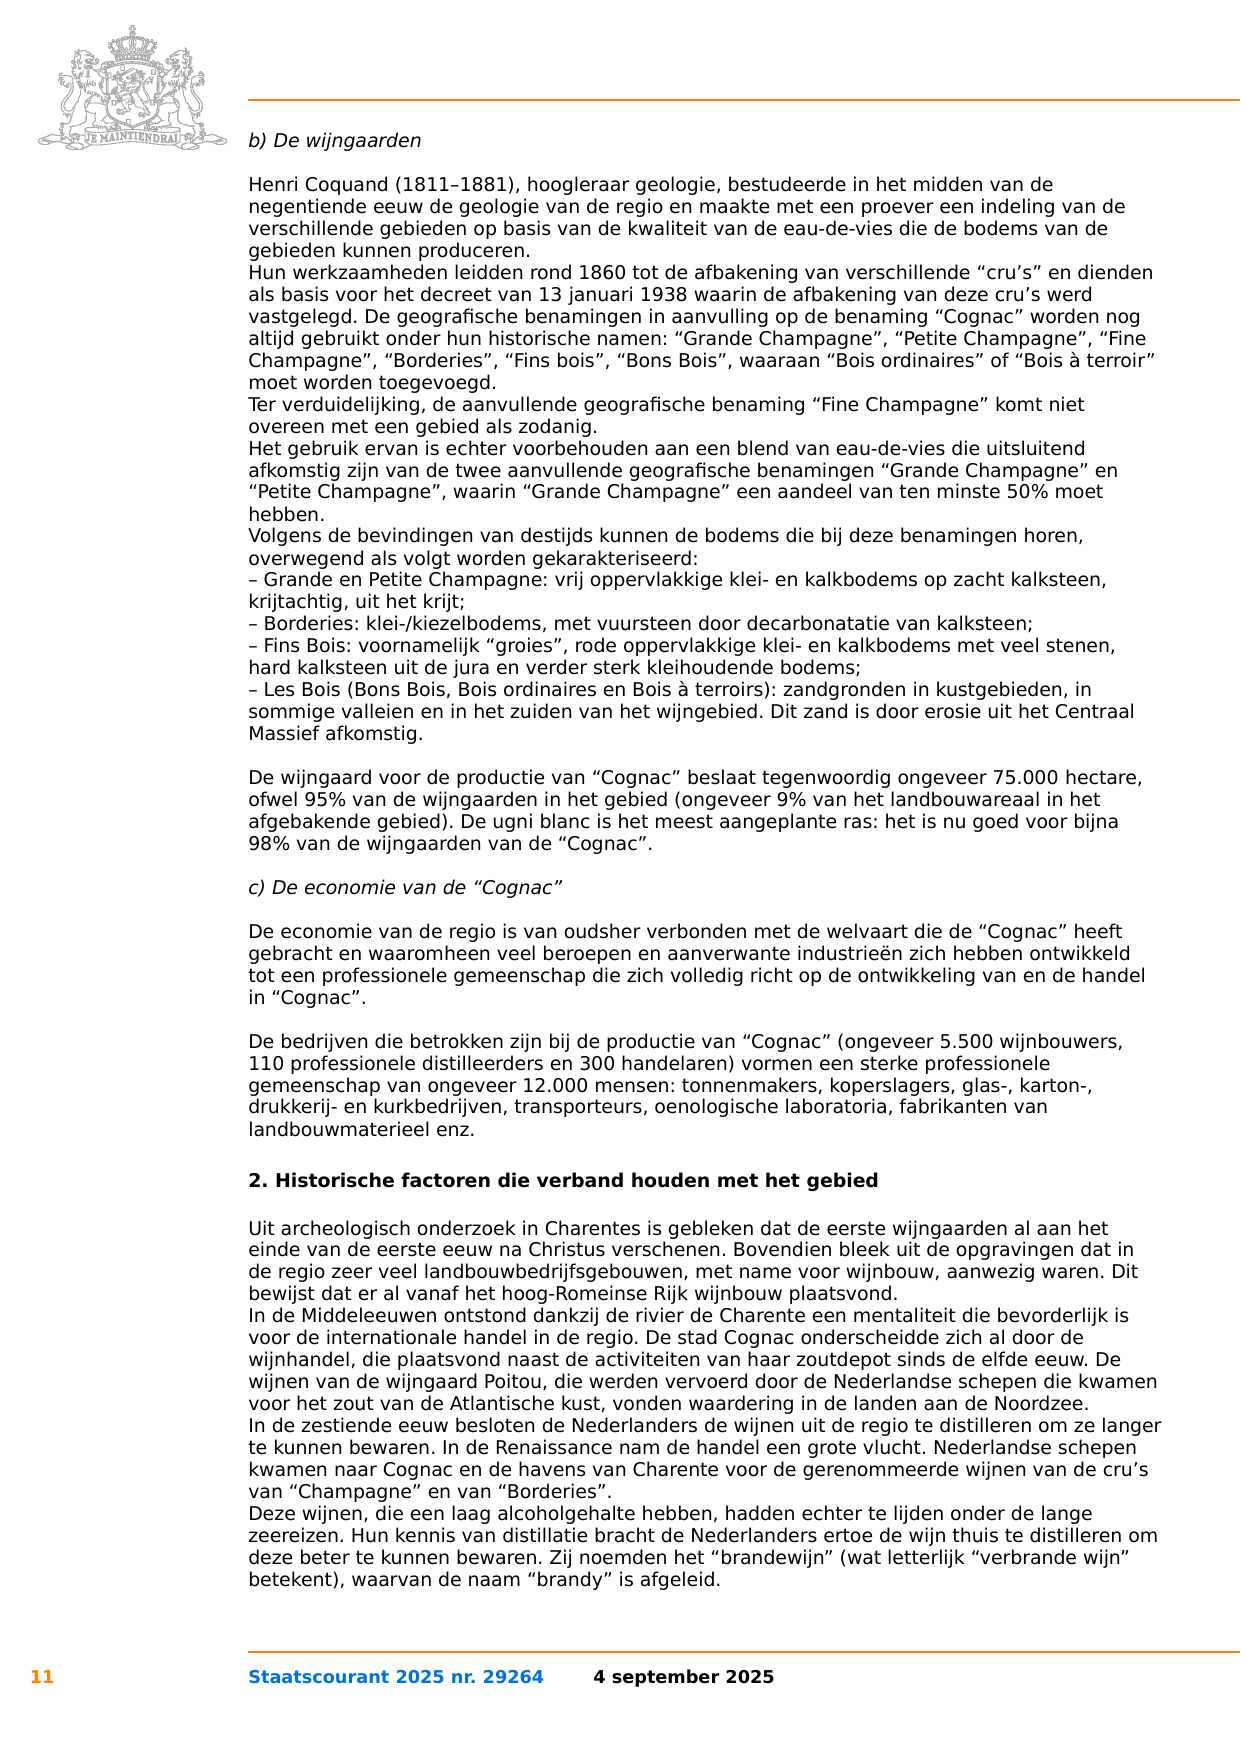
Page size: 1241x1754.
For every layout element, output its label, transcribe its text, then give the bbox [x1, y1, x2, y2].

picture [38, 25, 227, 150]
text De bedrijven die betrokken zijn bij de productie van “Cognac” (ongeveer 5.500 wijnbouwers, 110 professionele distilleerders en 300 handelaren) vormen een sterke professionele gemeenschap van ongeveer 12.000 mensen: tonnenmakers, koperslagers, glas-, karton-, drukkerij- en kurkbedrijven, transporteurs, oenologische laboratoria, fabrikanten van landbouwmaterieel enz. [248, 1031, 1163, 1140]
text Deze wijnen, die een laag alcoholgehalte hebben, hadden echter te lijden onder de lange zeereizen. Hun kennis van distillatie bracht de Nederlanders ertoe de wijn thuis te distilleren om deze beter te kunnen bewaren. Zij noemden het “brandewijn” (wat letterlijk “verbrande wijn” betekent), waarvan de naam “brandy” is afgeleid. [248, 1503, 1163, 1591]
subtitle c) De economie van de “Cognac” [248, 877, 1163, 899]
text De economie van de regio is van oudsher verbonden met de welvaart die de “Cognac” heeft gebracht en waaromheen veel beroepen en aanverwante industrieën zich hebben ontwikkeld tot een professionele gemeenschap die zich volledig richt op de ontwikkeling van en de handel in “Cognac”. [248, 921, 1163, 1009]
text Hun werkzaamheden leidden rond 1860 tot de afbakening van verschillende “cru’s” en dienden als basis voor het decreet van 13 januari 1938 waarin de afbakening van deze cru’s werd vastgelegd. De geografische benamingen in aanvulling op de benaming “Cognac” worden nog altijd gebruikt onder hun historische namen: “Grande Champagne”, “Petite Champagne”, “Fine Champagne”, “Borderies”, “Fins bois”, “Bons Bois”, waaraan “Bois ordinaires” of “Bois à terroir” moet worden toegevoegd. [248, 262, 1163, 393]
text Henri Coquand (1811–1881), hoogleraar geologie, bestudeerde in het midden van de negentiende eeuw de geologie van de regio en maakte met een proever een indeling van de verschillende gebieden op basis van de kwaliteit van de eau-de-vies die de bodems van de gebieden kunnen produceren. [248, 174, 1163, 262]
text – Grande en Petite Champagne: vrij oppervlakkige klei- en kalkbodems op zacht kalksteen, krijtachtig, uit het krijt; [248, 569, 1163, 613]
subtitle b) De wijngaarden [248, 130, 1163, 152]
text In de Middeleeuwen ontstond dankzij de rivier de Charente een mentaliteit die bevorderlijk is voor de internationale handel in de regio. De stad Cognac onderscheidde zich al door de wijnhandel, die plaatsvond naast de activiteiten van haar zoutdepot sinds de elfde eeuw. De wijnen van de wijngaard Poitou, die werden vervoerd door de Nederlandse schepen die kwamen voor het zout van de Atlantische kust, vonden waardering in de landen aan de Noordzee. [248, 1305, 1163, 1415]
text – Les Bois (Bons Bois, Bois ordinaires en Bois à terroirs): zandgronden in kustgebieden, in sommige valleien en in het zuiden van het wijngebied. Dit zand is door erosie uit het Centraal Massief afkomstig. [248, 679, 1163, 745]
text Het gebruik ervan is echter voorbehouden aan een blend van eau-de-vies die uitsluitend afkomstig zijn van de twee aanvullende geografische benamingen “Grande Champagne” en “Petite Champagne”, waarin “Grande Champagne” een aandeel van ten minste 50% moet hebben. [248, 437, 1163, 525]
text – Fins Bois: voornamelijk “groies”, rode oppervlakkige klei- en kalkbodems met veel stenen, hard kalksteen uit de jura en verder sterk kleihoudende bodems; [248, 635, 1163, 679]
text In de zestiende eeuw besloten de Nederlanders de wijnen uit de regio te distilleren om ze langer te kunnen bewaren. In de Renaissance nam de handel een grote vlucht. Nederlandse schepen kwamen naar Cognac en de havens van Charente voor de gerenommeerde wijnen van de cru’s van “Champagne” en van “Borderies”. [248, 1415, 1163, 1503]
subtitle 2. Historische factoren die verband houden met het gebied [248, 1170, 1163, 1192]
text Volgens de bevindingen van destijds kunnen de bodems die bij deze benamingen horen, overwegend als volgt worden gekarakteriseerd: [248, 525, 1163, 569]
text De wijngaard voor de productie van “Cognac” beslaat tegenwoordig ongeveer 75.000 hectare, ofwel 95% van de wijngaarden in het gebied (ongeveer 9% van het landbouwareaal in het afgebakende gebied). De ugni blanc is het meest aangeplante ras: het is nu goed voor bijna 98% van de wijngaarden van de “Cognac”. [248, 767, 1163, 855]
text Uit archeologisch onderzoek in Charentes is gebleken dat de eerste wijngaarden al aan het einde van de eerste eeuw na Christus verschenen. Bovendien bleek uit de opgravingen dat in de regio zeer veel landbouwbedrijfsgebouwen, met name voor wijnbouw, aanwezig waren. Dit bewijst dat er al vanaf het hoog-Romeinse Rijk wijnbouw plaatsvond. [248, 1217, 1163, 1305]
text Ter verduidelijking, de aanvullende geografische benaming “Fine Champagne” komt niet overeen met een gebied als zodanig. [248, 393, 1163, 437]
text – Borderies: klei-/kiezelbodems, met vuursteen door decarbonatatie van kalksteen; [248, 613, 1163, 635]
